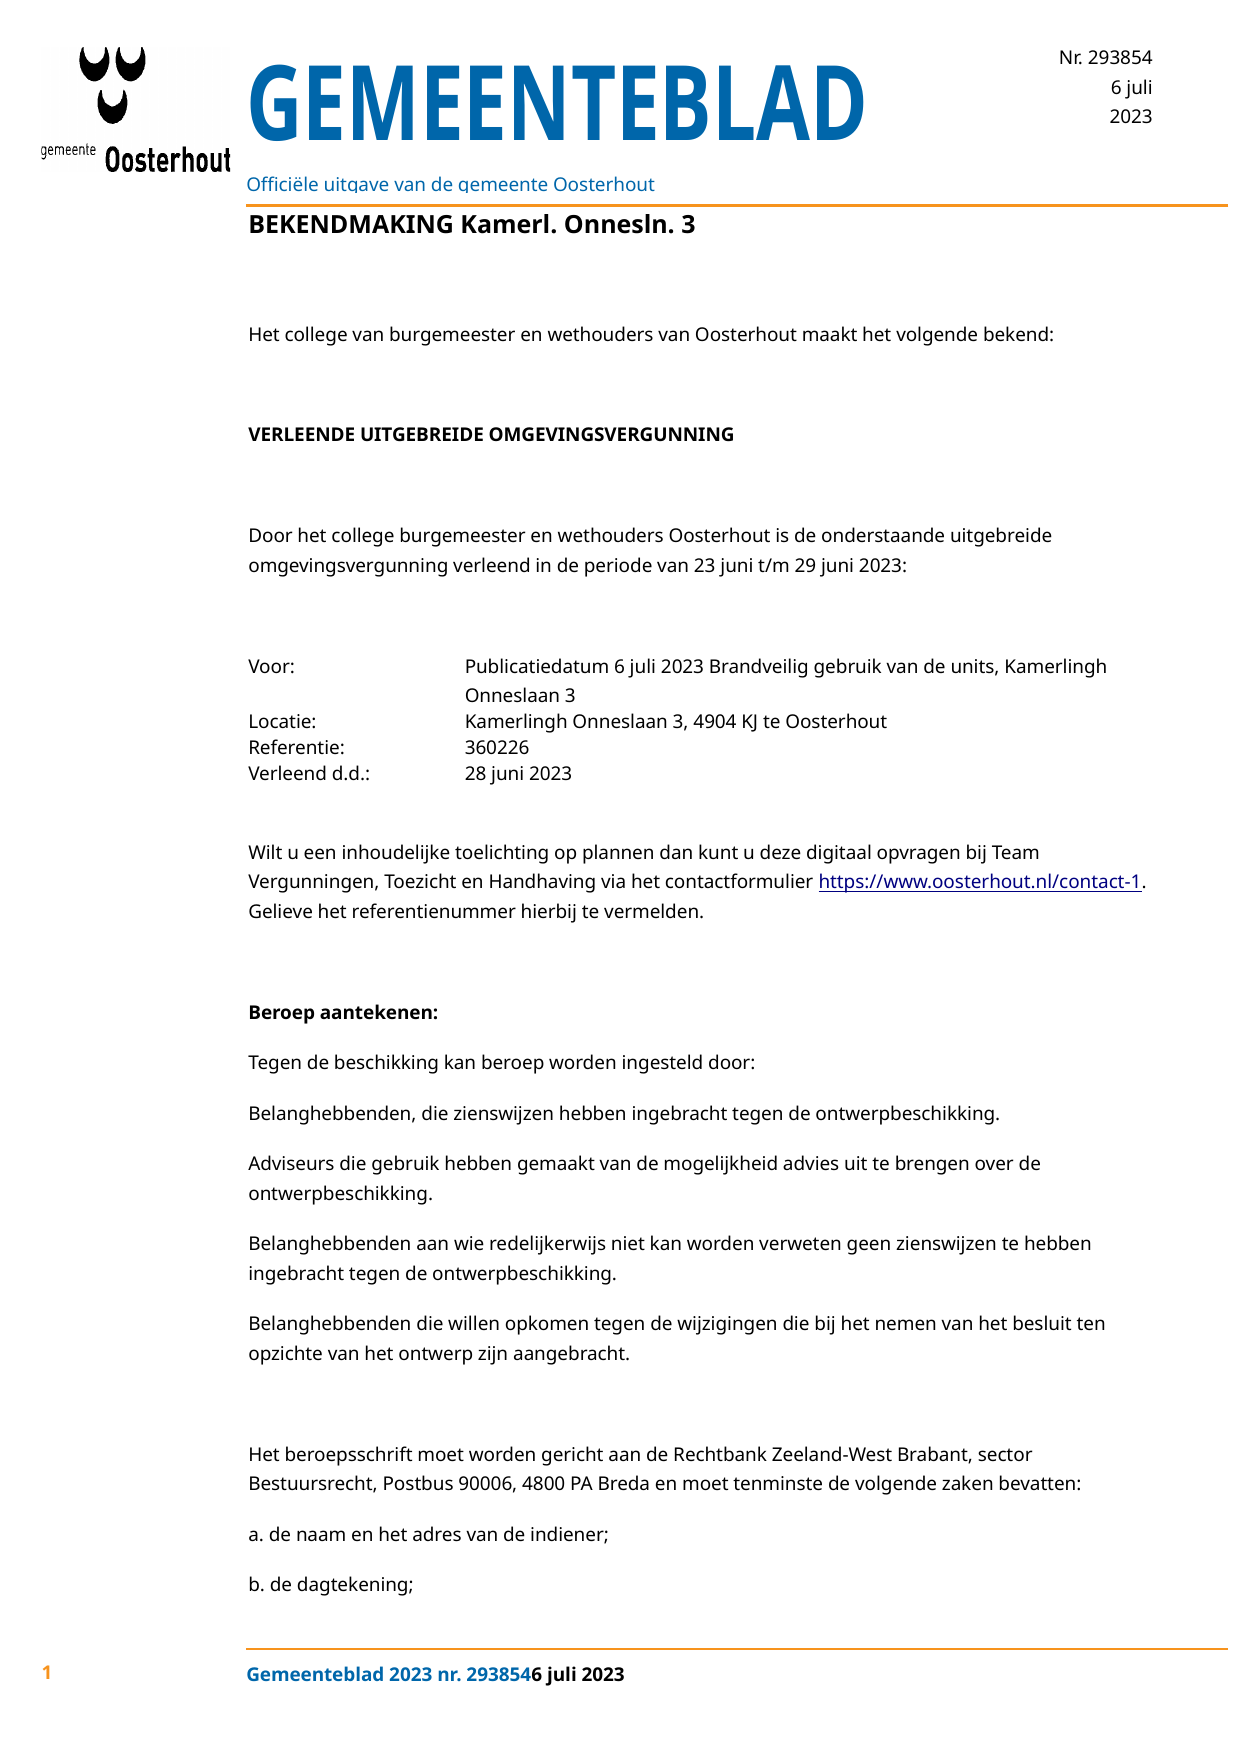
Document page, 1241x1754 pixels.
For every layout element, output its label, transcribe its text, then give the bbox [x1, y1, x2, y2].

table_cell 28 juni 2023 [465, 760, 1152, 785]
text a. de naam en het adres van de indiener; [248, 1521, 1152, 1546]
text Belanghebbenden, die zienswijzen hebben ingebracht tegen de ontwerpbeschikking. [248, 1100, 1152, 1126]
text Belanghebbenden die willen opkomen tegen de wijzigingen die bij het nemen van het besluit ten opzichte van het ontwerp zijn aangebracht. [248, 1310, 1152, 1366]
text Belanghebbenden aan wie redelijkerwijs niet kan worden verweten geen zienswijzen te hebben ingebracht tegen de ontwerpbeschikking. [248, 1230, 1152, 1286]
table_cell Referentie: [248, 734, 464, 760]
table_header Publicatiedatum 6 juli 2023 Brandveilig gebruik van de units, Kamerlingh Onneslaan 3 [465, 653, 1152, 708]
text Beroep aantekenen: [248, 999, 1152, 1025]
text b. de dagtekening; [248, 1571, 1152, 1597]
text Adviseurs die gebruik hebben gemaakt van de mogelijkheid advies uit te brengen over de ontwerpbeschikking. [248, 1150, 1152, 1206]
table_cell Locatie: [248, 708, 464, 734]
text Tegen de beschikking kan beroep worden ingesteld door: [248, 1049, 1152, 1075]
table_cell Kamerlingh Onneslaan 3, 4904 KJ te Oosterhout [465, 708, 1152, 734]
text Het beroepsschrift moet worden gericht aan de Rechtbank Zeeland-West Brabant, sector Bestuursrecht, Postbus 90006, 4800 PA Breda en moet tenminste de volgende zaken bevatten: [248, 1441, 1152, 1496]
text Door het college burgemeester en wethouders Oosterhout is de onderstaande uitgebreide omgevingsvergunning verleend in de periode van 23 juni t/m 29 juni 2023: [248, 522, 1152, 578]
text Het college van burgemeester en wethouders van Oosterhout maakt het volgende bekend: [248, 321, 1152, 346]
text Wilt u een inhoudelijke toelichting op plannen dan kunt u deze digitaal opvragen bij Team Vergunningen, Toezicht en Handhaving via het contactformulier https://www.oosterhout.nl/contact-1. Gelieve het referentienummer hierbij te vermelden. [248, 839, 1152, 924]
text VERLEENDE UITGEBREIDE OMGEVINGSVERGUNNING [248, 422, 1152, 447]
picture [41, 47, 231, 172]
table_cell Verleend d.d.: [248, 760, 464, 785]
table_header Voor: [248, 653, 464, 708]
text BEKENDMAKING Kamerl. Onnesln. 3 [248, 207, 1152, 241]
table_cell 360226 [465, 734, 1152, 760]
